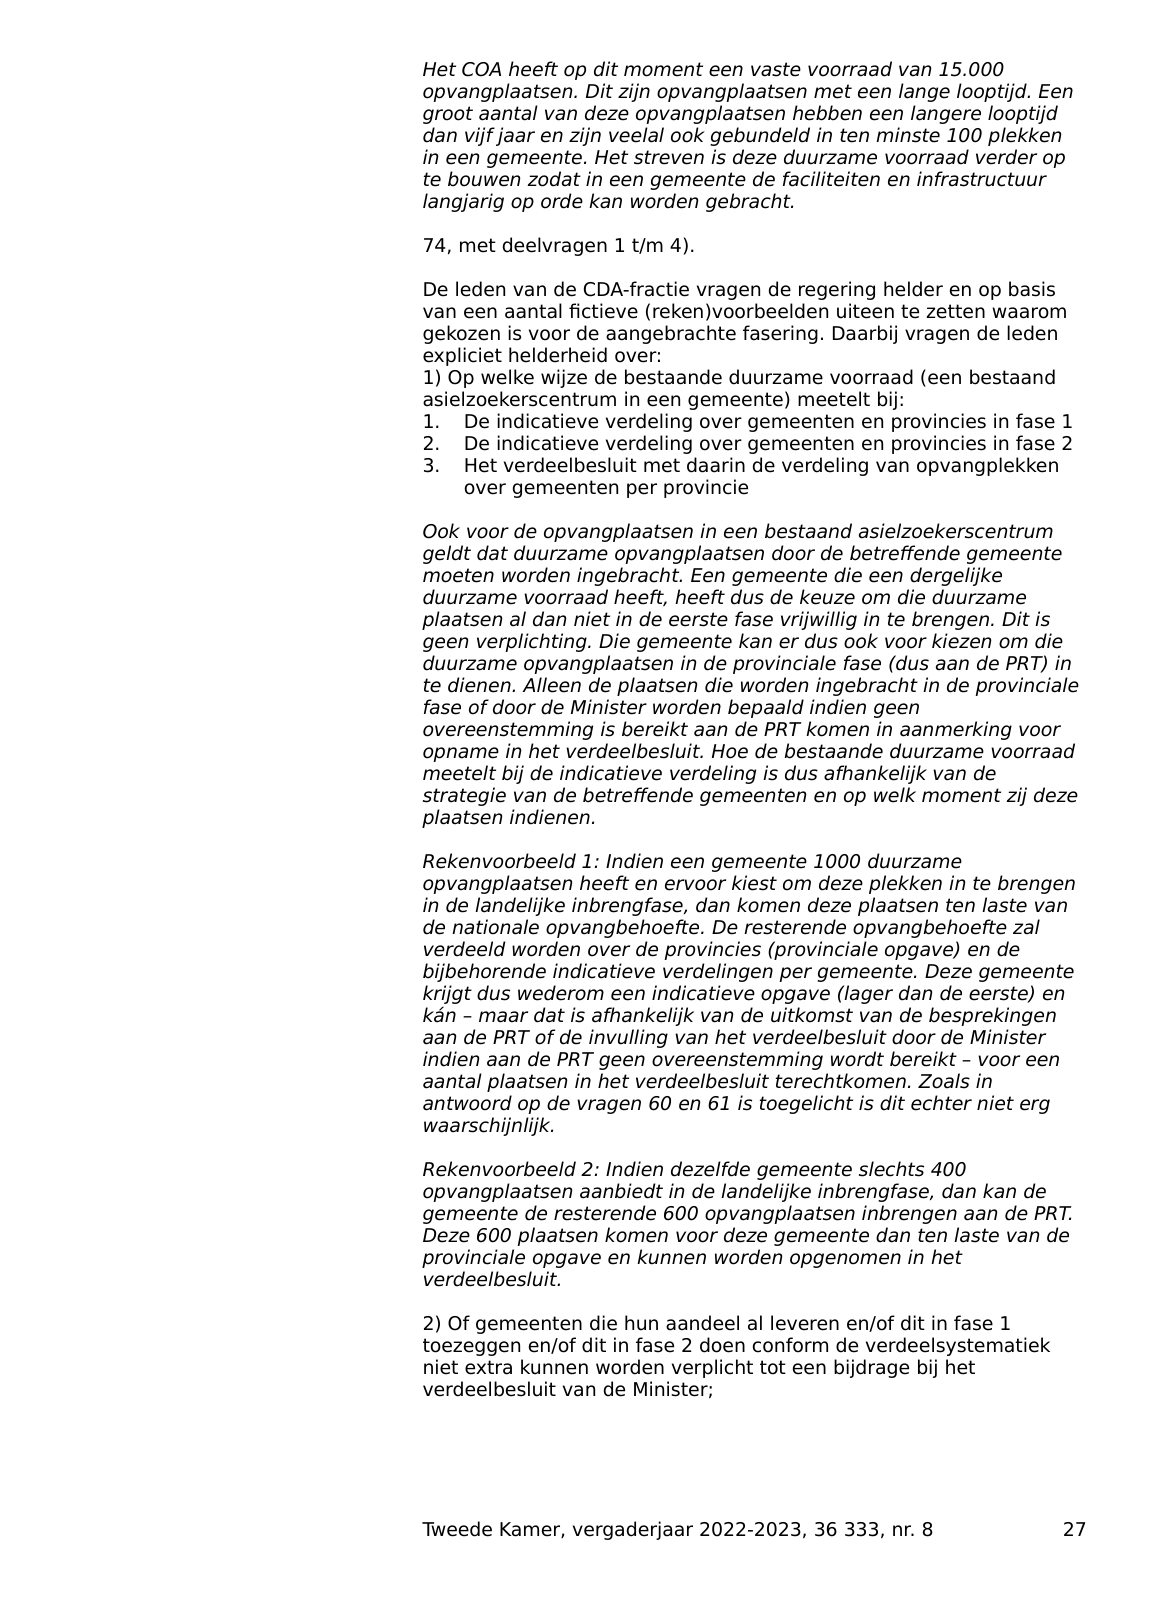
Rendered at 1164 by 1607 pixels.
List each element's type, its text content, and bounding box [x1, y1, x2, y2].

text Rekenvoorbeeld 2: Indien dezelfde gemeente slechts 400 opvangplaatsen aanbiedt in de landelijke inbrengfase, dan kan de gemeente de resterende 600 opvangplaatsen inbrengen aan de PRT. Deze 600 plaatsen komen voor deze gemeente dan ten laste van de provinciale opgave en kunnen worden opgenomen in het verdeelbesluit. [422, 1159, 1087, 1291]
text 1) Op welke wijze de bestaande duurzame voorraad (een bestaand asielzoekerscentrum in een gemeente) meetelt bij: [422, 367, 1087, 411]
text Het COA heeft op dit moment een vaste voorraad van 15.000 opvangplaatsen. Dit zijn opvangplaatsen met een lange looptijd. Een groot aantal van deze opvangplaatsen hebben een langere looptijd dan vijf jaar en zijn veelal ook gebundeld in ten minste 100 plekken in een gemeente. Het streven is deze duurzame voorraad verder op te bouwen zodat in een gemeente de faciliteiten en infrastructuur langjarig op orde kan worden gebracht. [422, 59, 1087, 213]
text 1. De indicatieve verdeling over gemeenten en provincies in fase 1 [422, 411, 1087, 433]
text De leden van de CDA-fractie vragen de regering helder en op basis van een aantal fictieve (reken)voorbeelden uiteen te zetten waarom gekozen is voor de aangebrachte fasering. Daarbij vragen de leden expliciet helderheid over: [422, 279, 1087, 367]
text Rekenvoorbeeld 1: Indien een gemeente 1000 duurzame opvangplaatsen heeft en ervoor kiest om deze plekken in te brengen in de landelijke inbrengfase, dan komen deze plaatsen ten laste van de nationale opvangbehoefte. De resterende opvangbehoefte zal verdeeld worden over de provincies (provinciale opgave) en de bijbehorende indicatieve verdelingen per gemeente. Deze gemeente krijgt dus wederom een indicatieve opgave (lager dan de eerste) en kán – maar dat is afhankelijk van de uitkomst van de besprekingen aan de PRT of de invulling van het verdeelbesluit door de Minister indien aan de PRT geen overeenstemming wordt bereikt – voor een aantal plaatsen in het verdeelbesluit terechtkomen. Zoals in antwoord op de vragen 60 en 61 is toegelicht is dit echter niet erg waarschijnlijk. [422, 851, 1087, 1137]
text 3. Het verdeelbesluit met daarin de verdeling van opvangplekken over gemeenten per provincie [422, 455, 1087, 499]
subtitle 74, met deelvragen 1 t/m 4). [422, 235, 1087, 257]
text Ook voor de opvangplaatsen in een bestaand asielzoekerscentrum geldt dat duurzame opvangplaatsen door de betreffende gemeente moeten worden ingebracht. Een gemeente die een dergelijke duurzame voorraad heeft, heeft dus de keuze om die duurzame plaatsen al dan niet in de eerste fase vrijwillig in te brengen. Dit is geen verplichting. Die gemeente kan er dus ook voor kiezen om die duurzame opvangplaatsen in de provinciale fase (dus aan de PRT) in te dienen. Alleen de plaatsen die worden ingebracht in de provinciale fase of door de Minister worden bepaald indien geen overeenstemming is bereikt aan de PRT komen in aanmerking voor opname in het verdeelbesluit. Hoe de bestaande duurzame voorraad meetelt bij de indicatieve verdeling is dus afhankelijk van de strategie van de betreffende gemeenten en op welk moment zij deze plaatsen indienen. [422, 521, 1087, 829]
text 2) Of gemeenten die hun aandeel al leveren en/of dit in fase 1 toezeggen en/of dit in fase 2 doen conform de verdeelsystematiek niet extra kunnen worden verplicht tot een bijdrage bij het verdeelbesluit van de Minister; [422, 1313, 1087, 1401]
text 2. De indicatieve verdeling over gemeenten en provincies in fase 2 [422, 433, 1087, 455]
